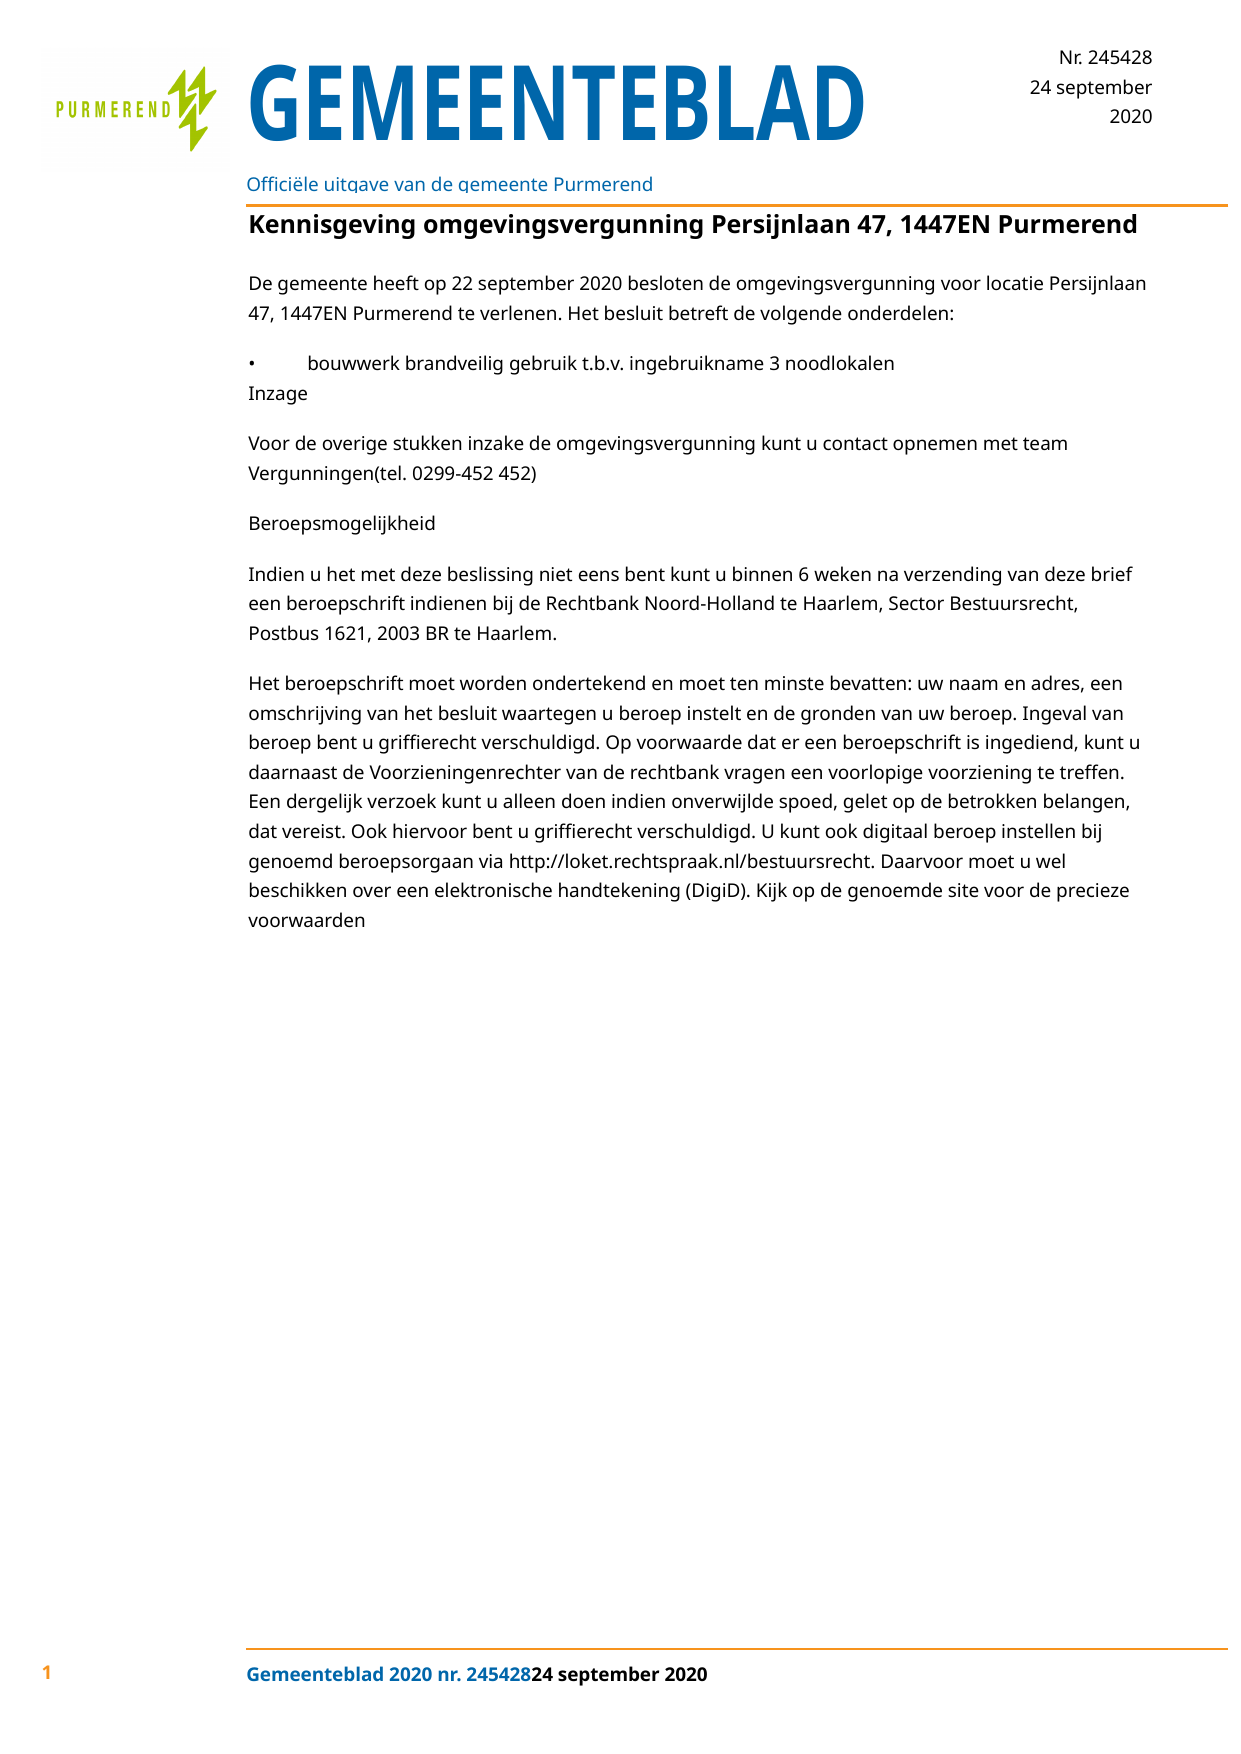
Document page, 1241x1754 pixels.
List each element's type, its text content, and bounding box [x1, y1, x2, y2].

text Indien u het met deze beslissing niet eens bent kunt u binnen 6 weken na verzending van deze brief een beroepschrift indienen bij de Rechtbank Noord-Holland te Haarlem, Sector Bestuursrecht, Postbus 1621, 2003 BR te Haarlem. [248, 561, 1152, 646]
text Inzage [248, 380, 1152, 406]
text Het beroepschrift moet worden ondertekend en moet ten minste bevatten: uw naam en adres, een omschrijving van het besluit waartegen u beroep instelt en de gronden van uw beroep. Ingeval van beroep bent u griffierecht verschuldigd. Op voorwaarde dat er een beroepschrift is ingediend, kunt u daarnaast de Voorzieningenrechter van de rechtbank vragen een voorlopige voorziening te treffen. Een dergelijk verzoek kunt u alleen doen indien onverwijlde spoed, gelet op de betrokken belangen, dat vereist. Ook hiervoor bent u griffierecht verschuldigd. U kunt ook digitaal beroep instellen bij genoemd beroepsorgaan via http://loket.rechtspraak.nl/bestuursrecht. Daarvoor moet u wel beschikken over een elektronische handtekening (DigiD). Kijk op de genoemde site voor de precieze voorwaarden [248, 670, 1152, 933]
text Beroepsmogelijkheid [248, 510, 1152, 536]
text Voor de overige stukken inzake de omgevingsvergunning kunt u contact opnemen met team Vergunningen(tel. 0299-452 452) [248, 430, 1152, 486]
text Kennisgeving omgevingsvergunning Persijnlaan 47, 1447EN Purmerend [248, 207, 1152, 241]
picture [41, 47, 231, 172]
text De gemeente heeft op 22 september 2020 besloten de omgevingsvergunning voor locatie Persijnlaan 47, 1447EN Purmerend te verlenen. Het besluit betreft de volgende onderdelen: [248, 270, 1152, 326]
list bouwwerk brandveilig gebruik t.b.v. ingebruikname 3 noodlokalen [248, 350, 1152, 376]
